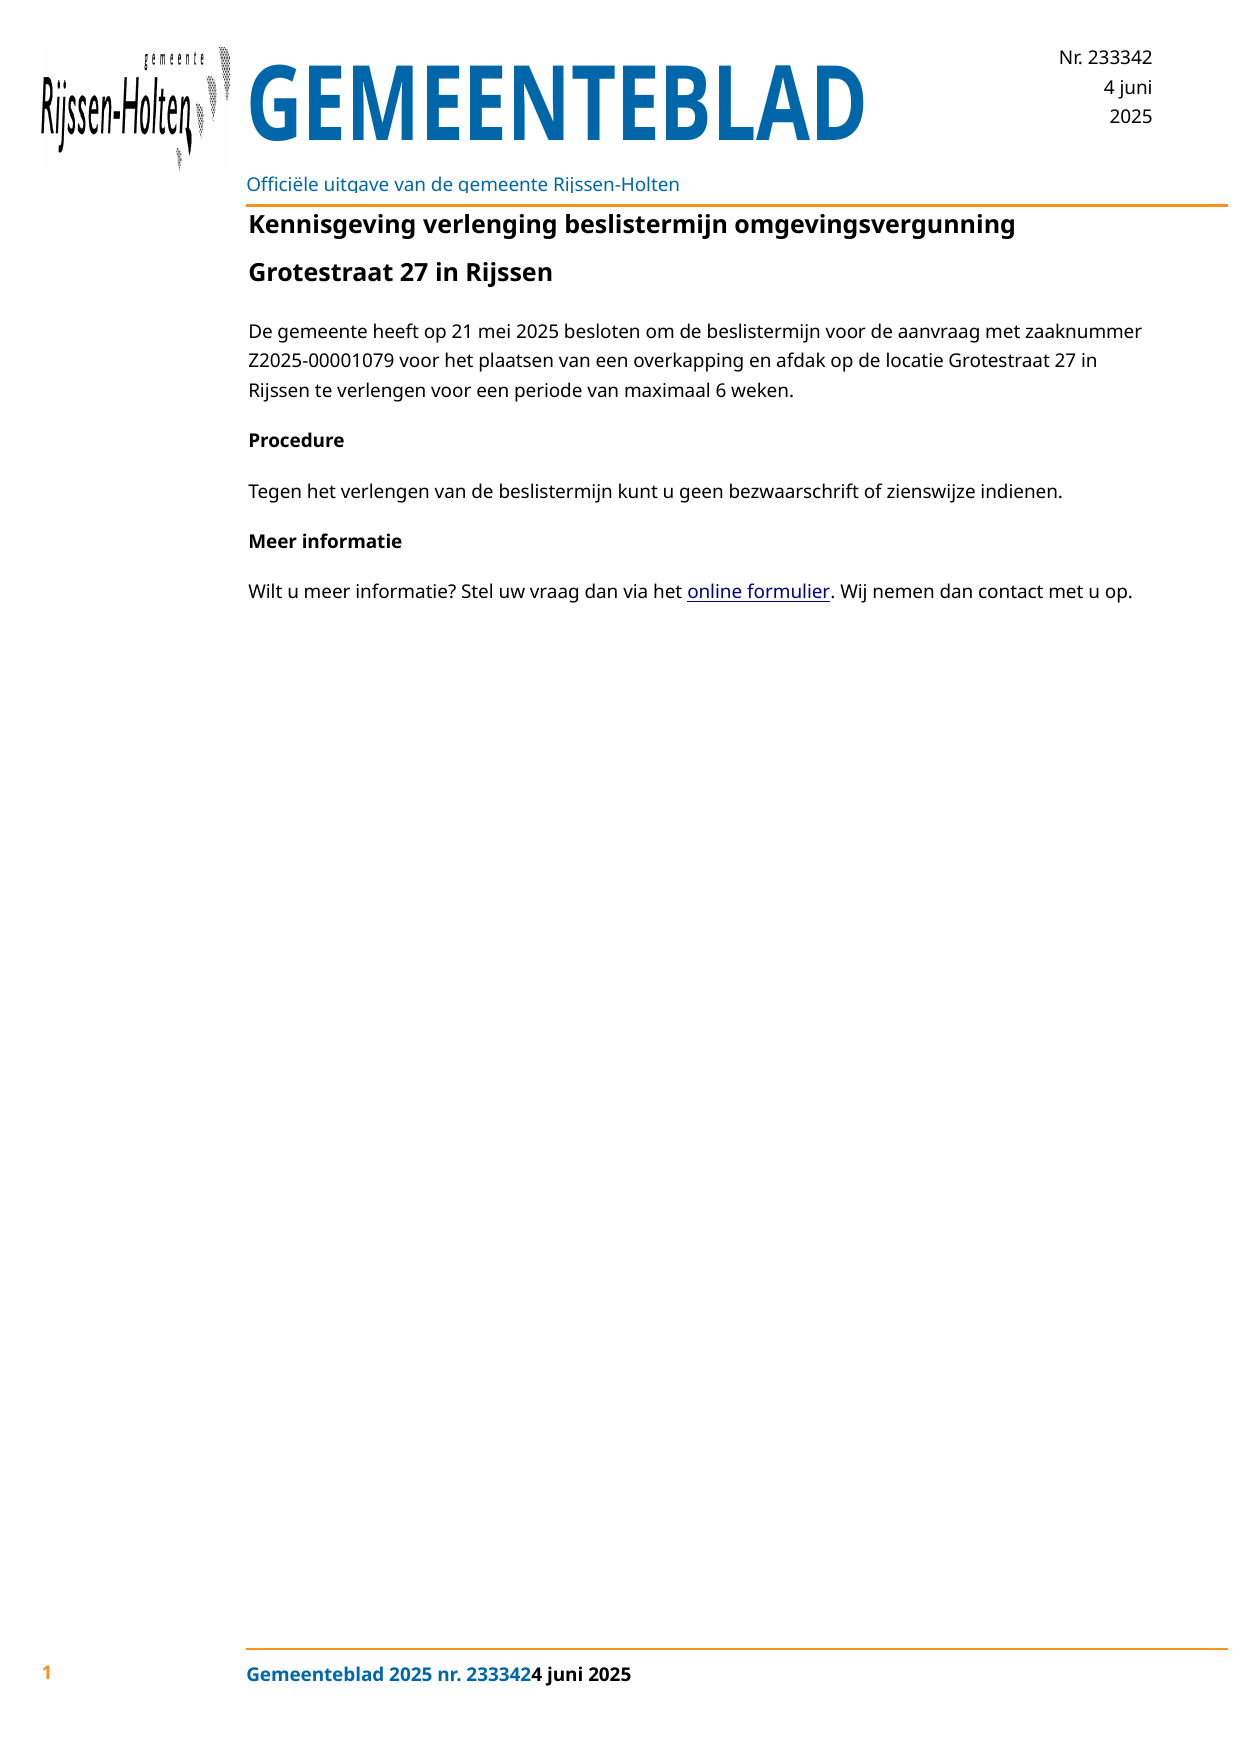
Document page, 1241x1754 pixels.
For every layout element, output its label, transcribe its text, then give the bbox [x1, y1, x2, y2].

text Meer informatie [248, 528, 1152, 554]
text Tegen het verlengen van de beslistermijn kunt u geen bezwaarschrift of zienswijze indienen. [248, 478, 1152, 504]
text Procedure [248, 427, 1152, 453]
picture [41, 47, 231, 172]
text Wilt u meer informatie? Stel uw vraag dan via het online formulier. Wij nemen dan contact met u op. [248, 579, 1152, 604]
text De gemeente heeft op 21 mei 2025 besloten om de beslistermijn voor de aanvraag met zaaknummer Z2025-00001079 voor het plaatsen van een overkapping en afdak op de locatie Grotestraat 27 in Rijssen te verlengen voor een periode van maximaal 6 weken. [248, 318, 1152, 403]
text Kennisgeving verlenging beslistermijn omgevingsvergunning Grotestraat 27 in Rijssen [248, 207, 1152, 288]
